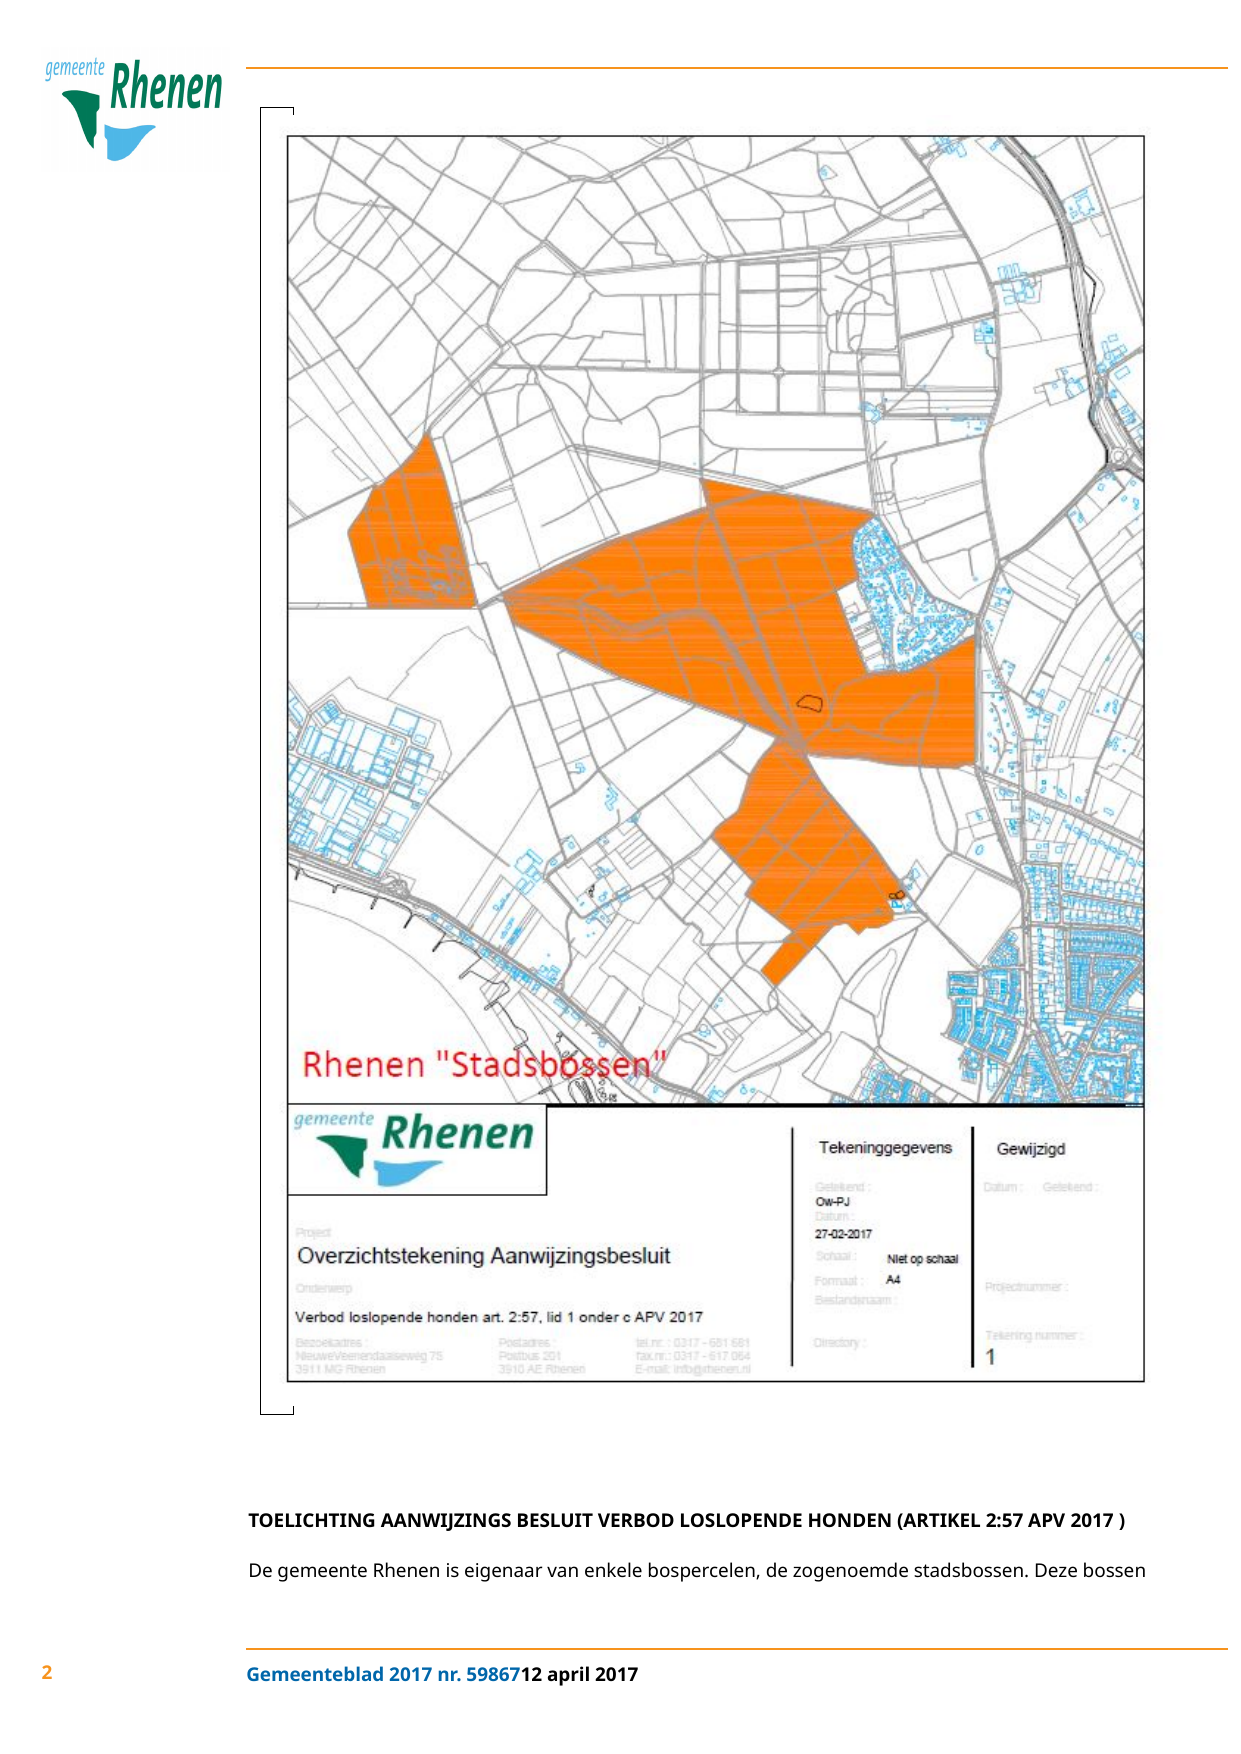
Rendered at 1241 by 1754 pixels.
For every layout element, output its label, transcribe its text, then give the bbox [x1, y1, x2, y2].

picture [41, 47, 231, 172]
text TOELICHTING AANWIJZINGS BESLUIT VERBOD LOSLOPENDE HONDEN (ARTIKEL 2:57 APV 2017 ) [248, 1507, 1152, 1533]
text De gemeente Rhenen is eigenaar van enkele bospercelen, de zogenoemde stadsbossen. Deze bossen [248, 1557, 1152, 1583]
picture [268, 115, 1173, 1406]
